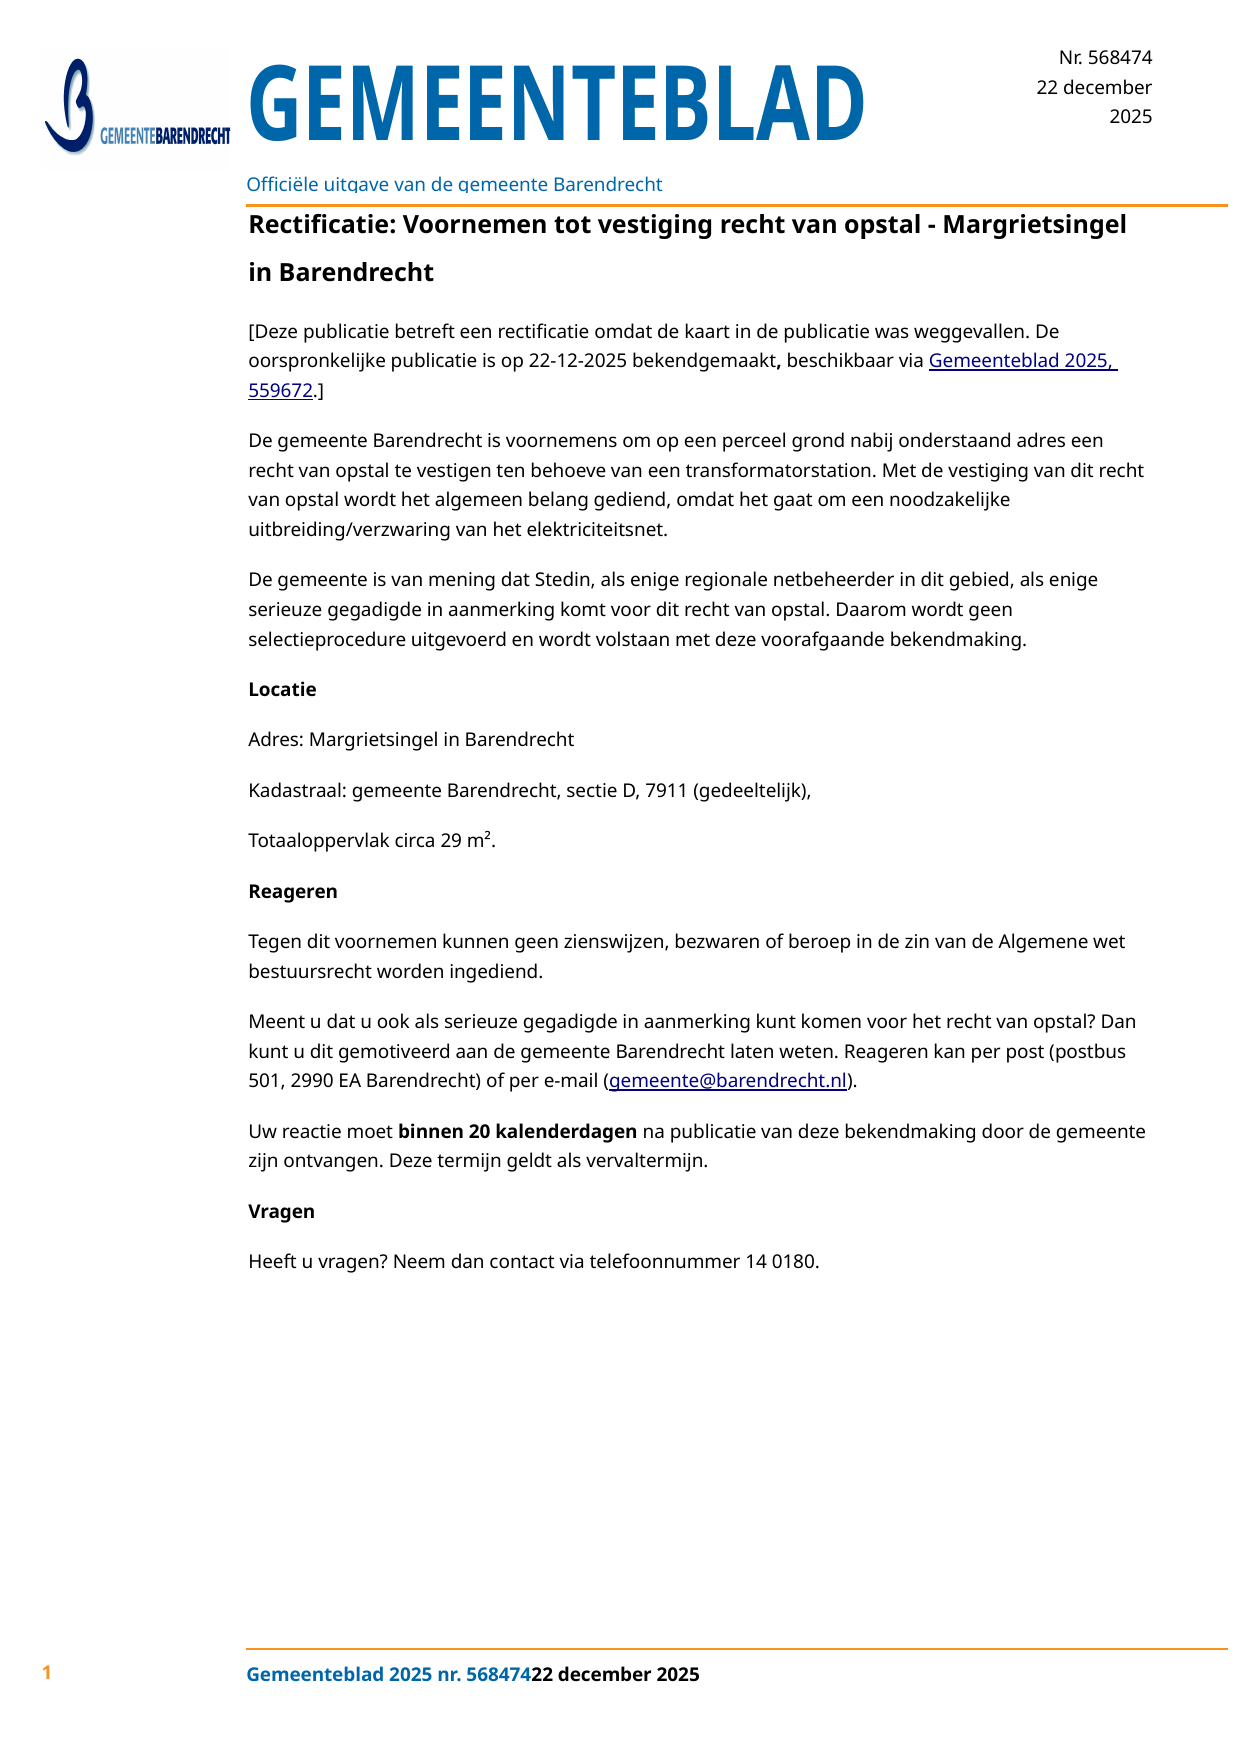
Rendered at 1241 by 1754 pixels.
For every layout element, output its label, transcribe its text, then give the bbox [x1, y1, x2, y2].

picture [41, 47, 231, 172]
text Locatie [248, 676, 1152, 702]
text Heeft u vragen? Neem dan contact via telefoonnummer 14 0180. [248, 1248, 1152, 1274]
text Vragen [248, 1198, 1152, 1224]
text Rectificatie: Voornemen tot vestiging recht van opstal - Margrietsingel in Barendrecht [248, 207, 1152, 288]
text Totaaloppervlak circa 29 m². [248, 827, 1152, 853]
text Uw reactie moet binnen 20 kalenderdagen na publicatie van deze bekendmaking door de gemeente zijn ontvangen. Deze termijn geldt als vervaltermijn. [248, 1118, 1152, 1173]
text De gemeente Barendrecht is voornemens om op een perceel grond nabij onderstaand adres een recht van opstal te vestigen ten behoeve van een transformatorstation. Met de vestiging van dit recht van opstal wordt het algemeen belang gediend, omdat het gaat om een noodzakelijke uitbreiding/verzwaring van het elektriciteitsnet. [248, 427, 1152, 542]
text Meent u dat u ook als serieuze gegadigde in aanmerking kunt komen voor het recht van opstal? Dan kunt u dit gemotiveerd aan de gemeente Barendrecht laten weten. Reageren kan per post (postbus 501, 2990 EA Barendrecht) of per e-mail (gemeente@barendrecht.nl). [248, 1008, 1152, 1093]
text Kadastraal: gemeente Barendrecht, sectie D, 7911 (gedeeltelijk), [248, 777, 1152, 803]
text [Deze publicatie betreft een rectificatie omdat de kaart in de publicatie was weggevallen. De oorspronkelijke publicatie is op 22-12-2025 bekendgemaakt, beschikbaar via Gemeenteblad 2025, 559672.] [248, 318, 1152, 403]
text Reageren [248, 878, 1152, 904]
text De gemeente is van mening dat Stedin, als enige regionale netbeheerder in dit gebied, als enige serieuze gegadigde in aanmerking komt voor dit recht van opstal. Daarom wordt geen selectieprocedure uitgevoerd en wordt volstaan met deze voorafgaande bekendmaking. [248, 567, 1152, 652]
text Adres: Margrietsingel in Barendrecht [248, 727, 1152, 752]
text Tegen dit voornemen kunnen geen zienswijzen, bezwaren of beroep in de zin van de Algemene wet bestuursrecht worden ingediend. [248, 928, 1152, 984]
